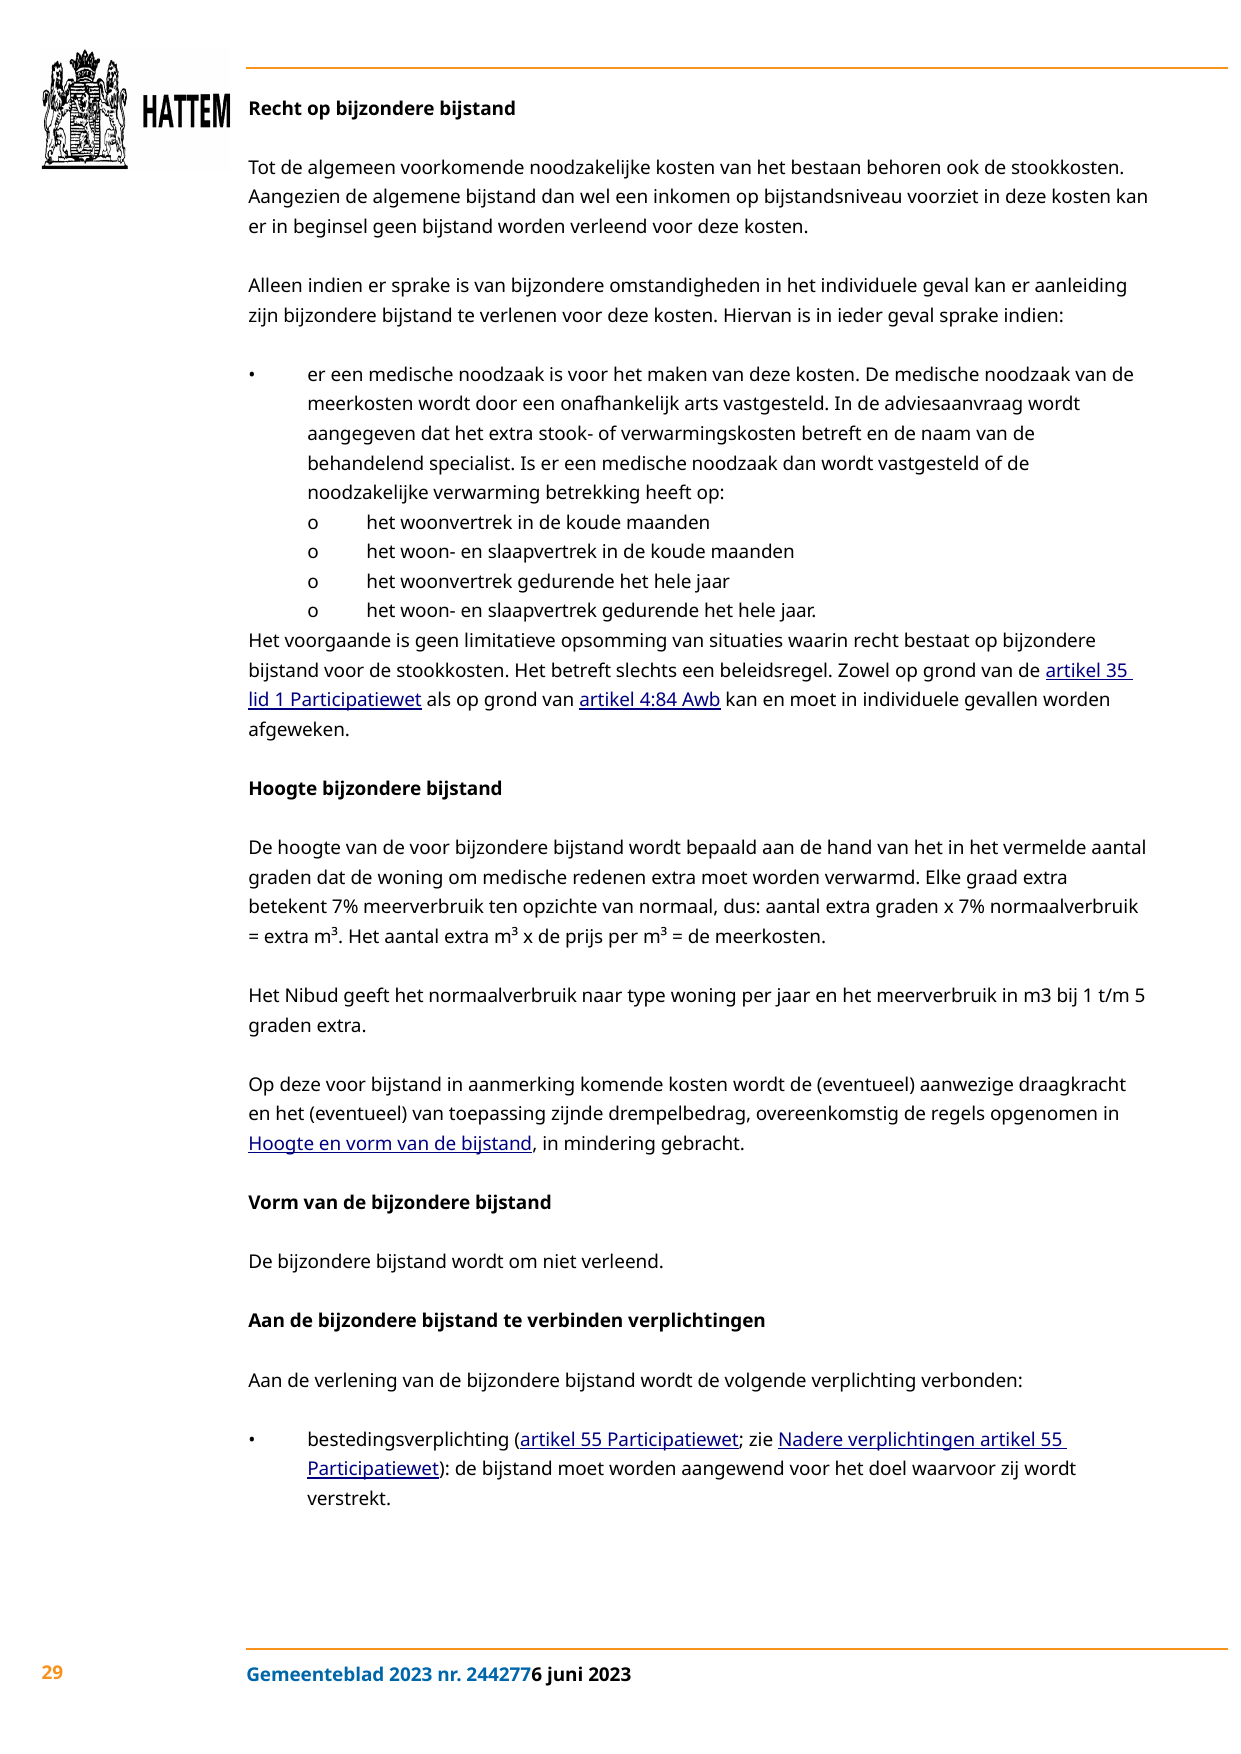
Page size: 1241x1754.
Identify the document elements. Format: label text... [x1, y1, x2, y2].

text Het voorgaande is geen limitatieve opsomming van situaties waarin recht bestaat op bijzondere bijstand voor de stookkosten. Het betreft slechts een beleidsregel. Zowel op grond van de artikel 35 lid 1 Participatiewet als op grond van artikel 4:84 Awb kan en moet in individuele gevallen worden afgeweken. [248, 627, 1152, 742]
text Het Nibud geeft het normaalverbruik naar type woning per jaar en het meerverbruik in m3 bij 1 t/m 5 graden extra. [248, 982, 1152, 1038]
text Hoogte bijzondere bijstand [248, 775, 1152, 801]
list bestedingsverplichting (artikel 55 Participatiewet; zie Nadere verplichtingen artikel 55 Participatiewet): de bijstand moet worden aangewend voor het doel waarvoor zij wordt verstrekt. [248, 1426, 1152, 1511]
text Recht op bijzondere bijstand [248, 95, 1152, 121]
list het woon- en slaapvertrek in de koude maanden [307, 538, 1152, 564]
text Tot de algemeen voorkomende noodzakelijke kosten van het bestaan behoren ook de stookkosten. Aangezien de algemene bijstand dan wel een inkomen op bijstandsniveau voorziet in deze kosten kan er in beginsel geen bijstand worden verleend voor deze kosten. [248, 154, 1152, 239]
text Aan de bijzondere bijstand te verbinden verplichtingen [248, 1308, 1152, 1333]
text De hoogte van de voor bijzondere bijstand wordt bepaald aan de hand van het in het vermelde aantal graden dat de woning om medische redenen extra moet worden verwarmd. Elke graad extra betekent 7% meerverbruik ten opzichte van normaal, dus: aantal extra graden x 7% normaalverbruik = extra m³. Het aantal extra m³ x de prijs per m³ = de meerkosten. [248, 834, 1152, 949]
list het woonvertrek in de koude maanden [307, 509, 1152, 535]
list het woon- en slaapvertrek gedurende het hele jaar. [307, 598, 1152, 623]
text Alleen indien er sprake is van bijzondere omstandigheden in het individuele geval kan er aanleiding zijn bijzondere bijstand te verlenen voor deze kosten. Hiervan is in ieder geval sprake indien: [248, 272, 1152, 328]
text Vorm van de bijzondere bijstand [248, 1189, 1152, 1215]
list het woonvertrek gedurende het hele jaar [307, 568, 1152, 594]
picture [41, 47, 231, 172]
list er een medische noodzaak is voor het maken van deze kosten. De medische noodzaak van de meerkosten wordt door een onafhankelijk arts vastgesteld. In de adviesaanvraag wordt aangegeven dat het extra stook- of verwarmingskosten betreft en de naam van de behandelend specialist. Is er een medische noodzaak dan wordt vastgesteld of de noodzakelijke verwarming betrekking heeft op: [248, 361, 1152, 505]
text De bijzondere bijstand wordt om niet verleend. [248, 1248, 1152, 1274]
text Op deze voor bijstand in aanmerking komende kosten wordt de (eventueel) aanwezige draagkracht en het (eventueel) van toepassing zijnde drempelbedrag, overeenkomstig de regels opgenomen in Hoogte en vorm van de bijstand, in mindering gebracht. [248, 1071, 1152, 1156]
text Aan de verlening van de bijzondere bijstand wordt de volgende verplichting verbonden: [248, 1367, 1152, 1393]
